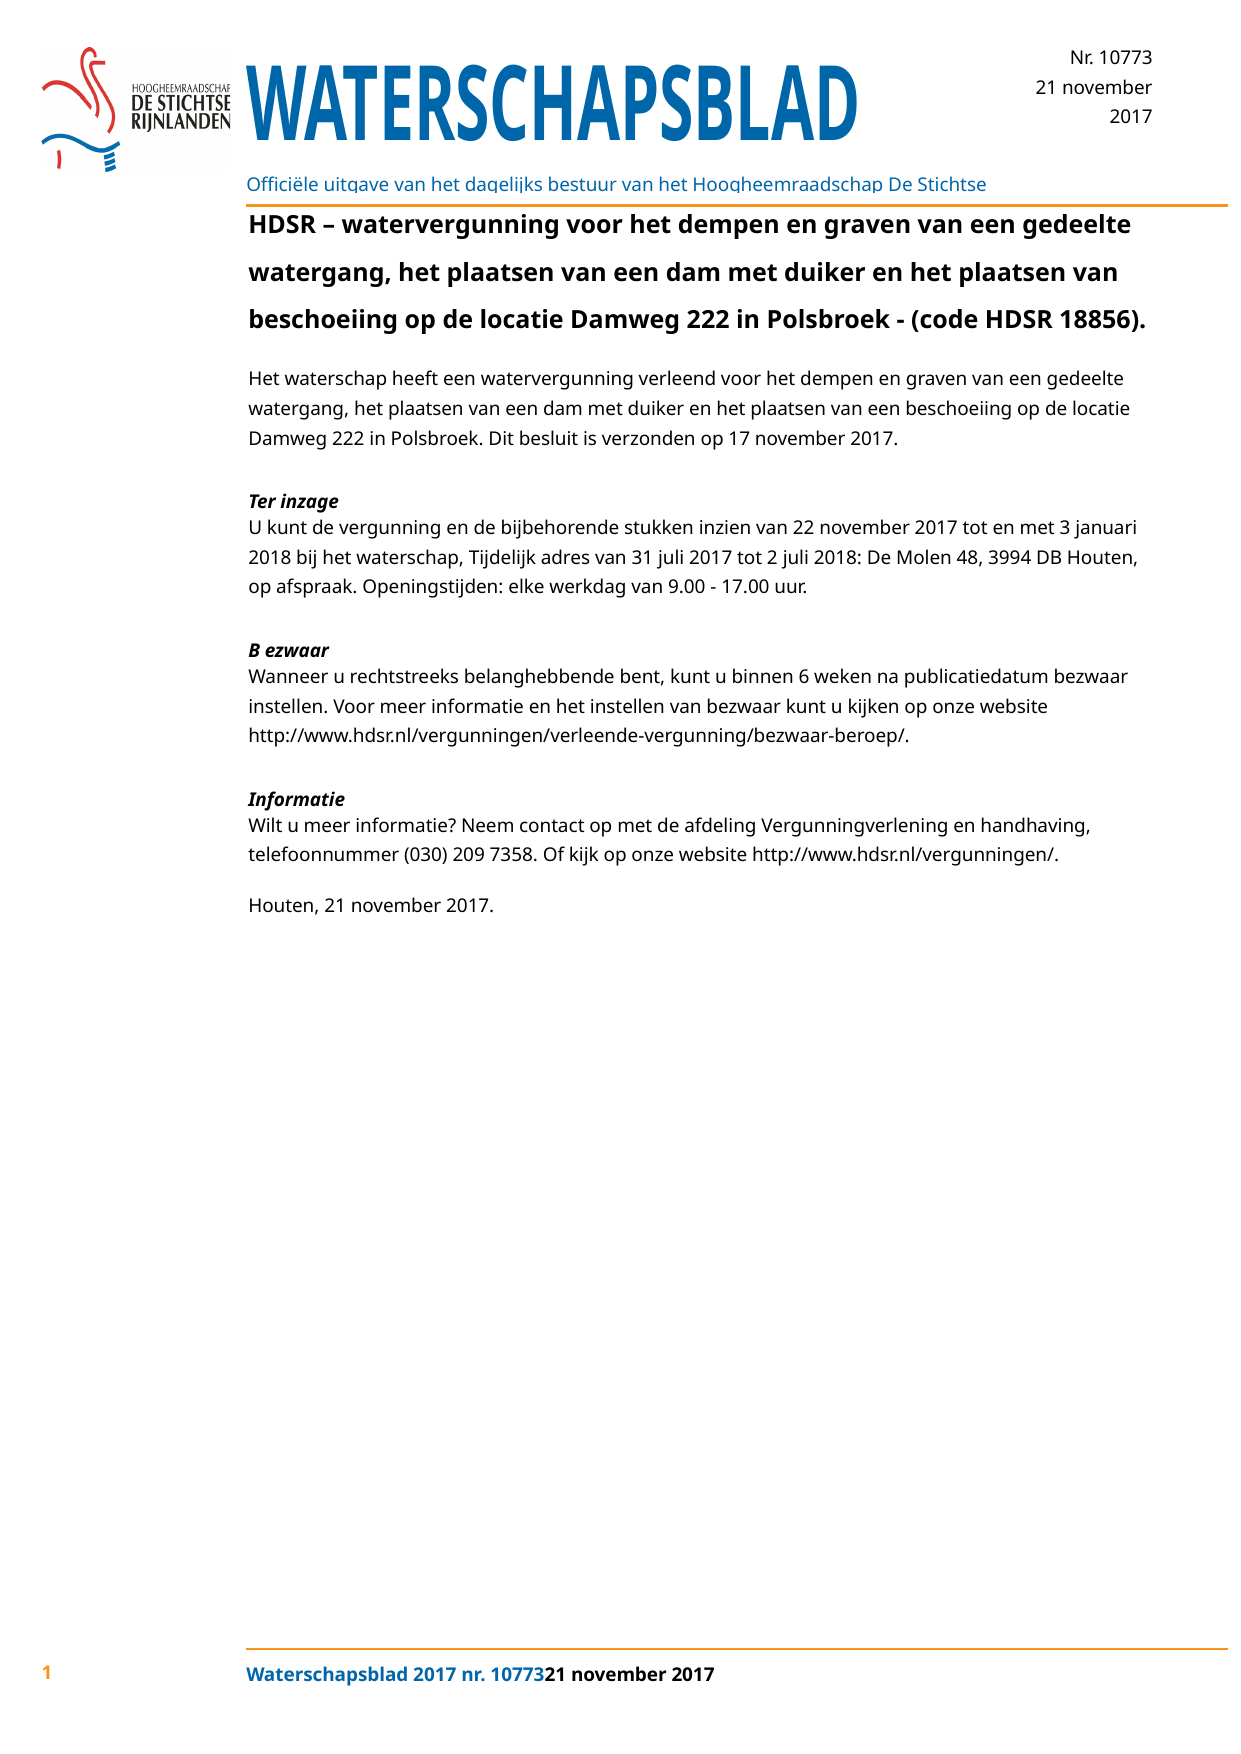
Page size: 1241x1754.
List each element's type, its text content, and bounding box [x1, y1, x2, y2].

text HDSR – watervergunning voor het dempen en graven van een gedeelte watergang, het plaatsen van een dam met duiker en het plaatsen van beschoeiing op de locatie Damweg 222 in Polsbroek - (code HDSR 18856). [248, 207, 1152, 336]
text B ezwaar [248, 637, 1152, 663]
text Ter inzage [248, 489, 1152, 514]
text Houten, 21 november 2017. [248, 892, 1152, 918]
text Wilt u meer informatie? Neem contact op met de afdeling Vergunningverlening en handhaving, telefoonnummer (030) 209 7358. Of kijk op onze website http://www.hdsr.nl/vergunningen/. [248, 812, 1152, 867]
picture [41, 47, 231, 172]
text Wanneer u rechtstreeks belanghebbende bent, kunt u binnen 6 weken na publicatiedatum bezwaar instellen. Voor meer informatie en het instellen van bezwaar kunt u kijken op onze website http://www.hdsr.nl/vergunningen/verleende-vergunning/bezwaar-beroep/. [248, 663, 1152, 748]
text Het waterschap heeft een watervergunning verleend voor het dempen en graven van een gedeelte watergang, het plaatsen van een dam met duiker en het plaatsen van een beschoeiing op de locatie Damweg 222 in Polsbroek. Dit besluit is verzonden op 17 november 2017. [248, 366, 1152, 450]
text U kunt de vergunning en de bijbehorende stukken inzien van 22 november 2017 tot en met 3 januari 2018 bij het waterschap, Tijdelijk adres van 31 juli 2017 tot 2 juli 2018: De Molen 48, 3994 DB Houten, op afspraak. Openingstijden: elke werkdag van 9.00 - 17.00 uur. [248, 514, 1152, 599]
text Informatie [248, 786, 1152, 812]
